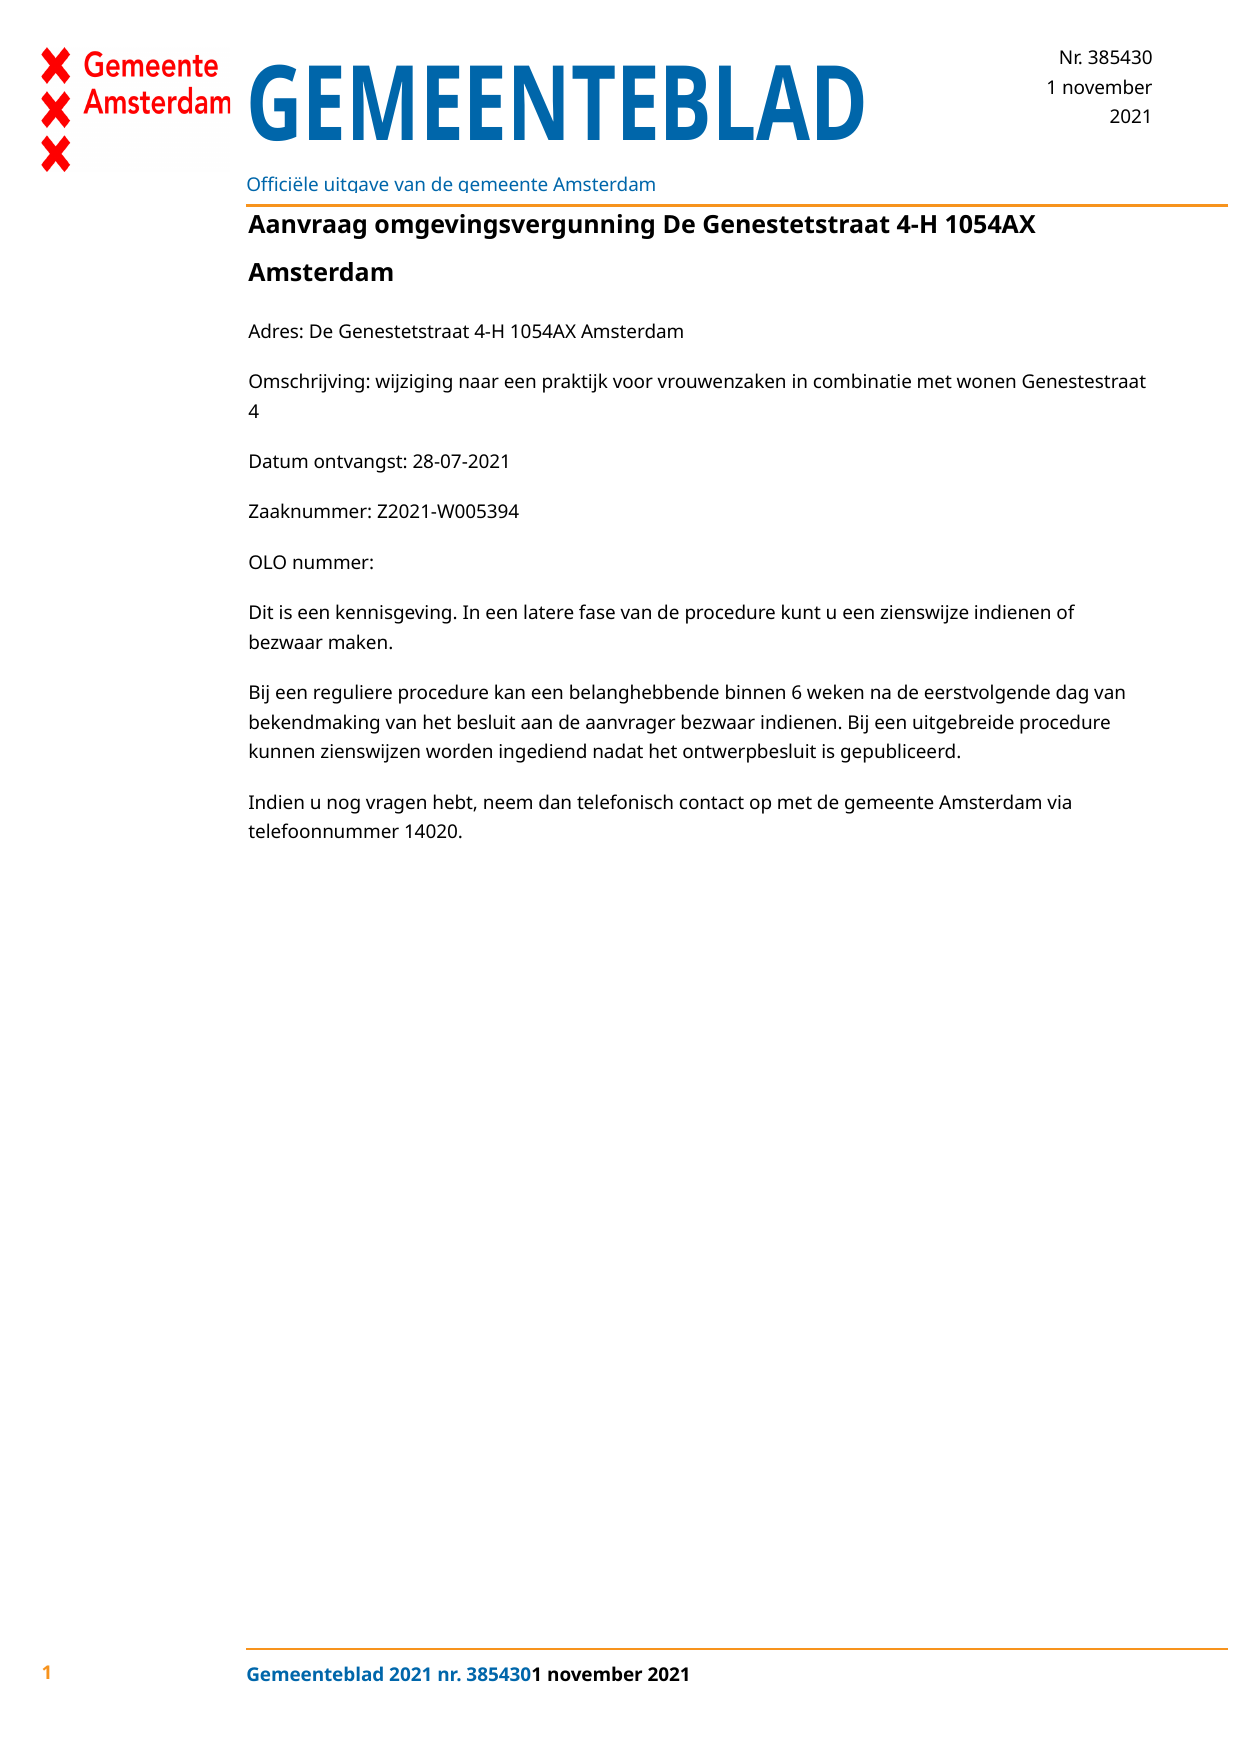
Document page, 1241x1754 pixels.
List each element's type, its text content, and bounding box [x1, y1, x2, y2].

text Aanvraag omgevingsvergunning De Genestetstraat 4-H 1054AX Amsterdam [248, 207, 1152, 288]
text Zaaknummer: Z2021-W005394 [248, 499, 1152, 524]
text Omschrijving: wijziging naar een praktijk voor vrouwenzaken in combinatie met wonen Genestestraat 4 [248, 368, 1152, 424]
text Dit is een kennisgeving. In een latere fase van de procedure kunt u een zienswijze indienen of bezwaar maken. [248, 599, 1152, 655]
text Bij een reguliere procedure kan een belanghebbende binnen 6 weken na de eerstvolgende dag van bekendmaking van het besluit aan de aanvrager bezwaar indienen. Bij een uitgebreide procedure kunnen zienswijzen worden ingediend nadat het ontwerpbesluit is gepubliceerd. [248, 679, 1152, 764]
text OLO nummer: [248, 549, 1152, 575]
picture [41, 47, 231, 172]
text Datum ontvangst: 28-07-2021 [248, 448, 1152, 474]
text Adres: De Genestetstraat 4-H 1054AX Amsterdam [248, 318, 1152, 344]
text Indien u nog vragen hebt, neem dan telefonisch contact op met de gemeente Amsterdam via telefoonnummer 14020. [248, 789, 1152, 844]
